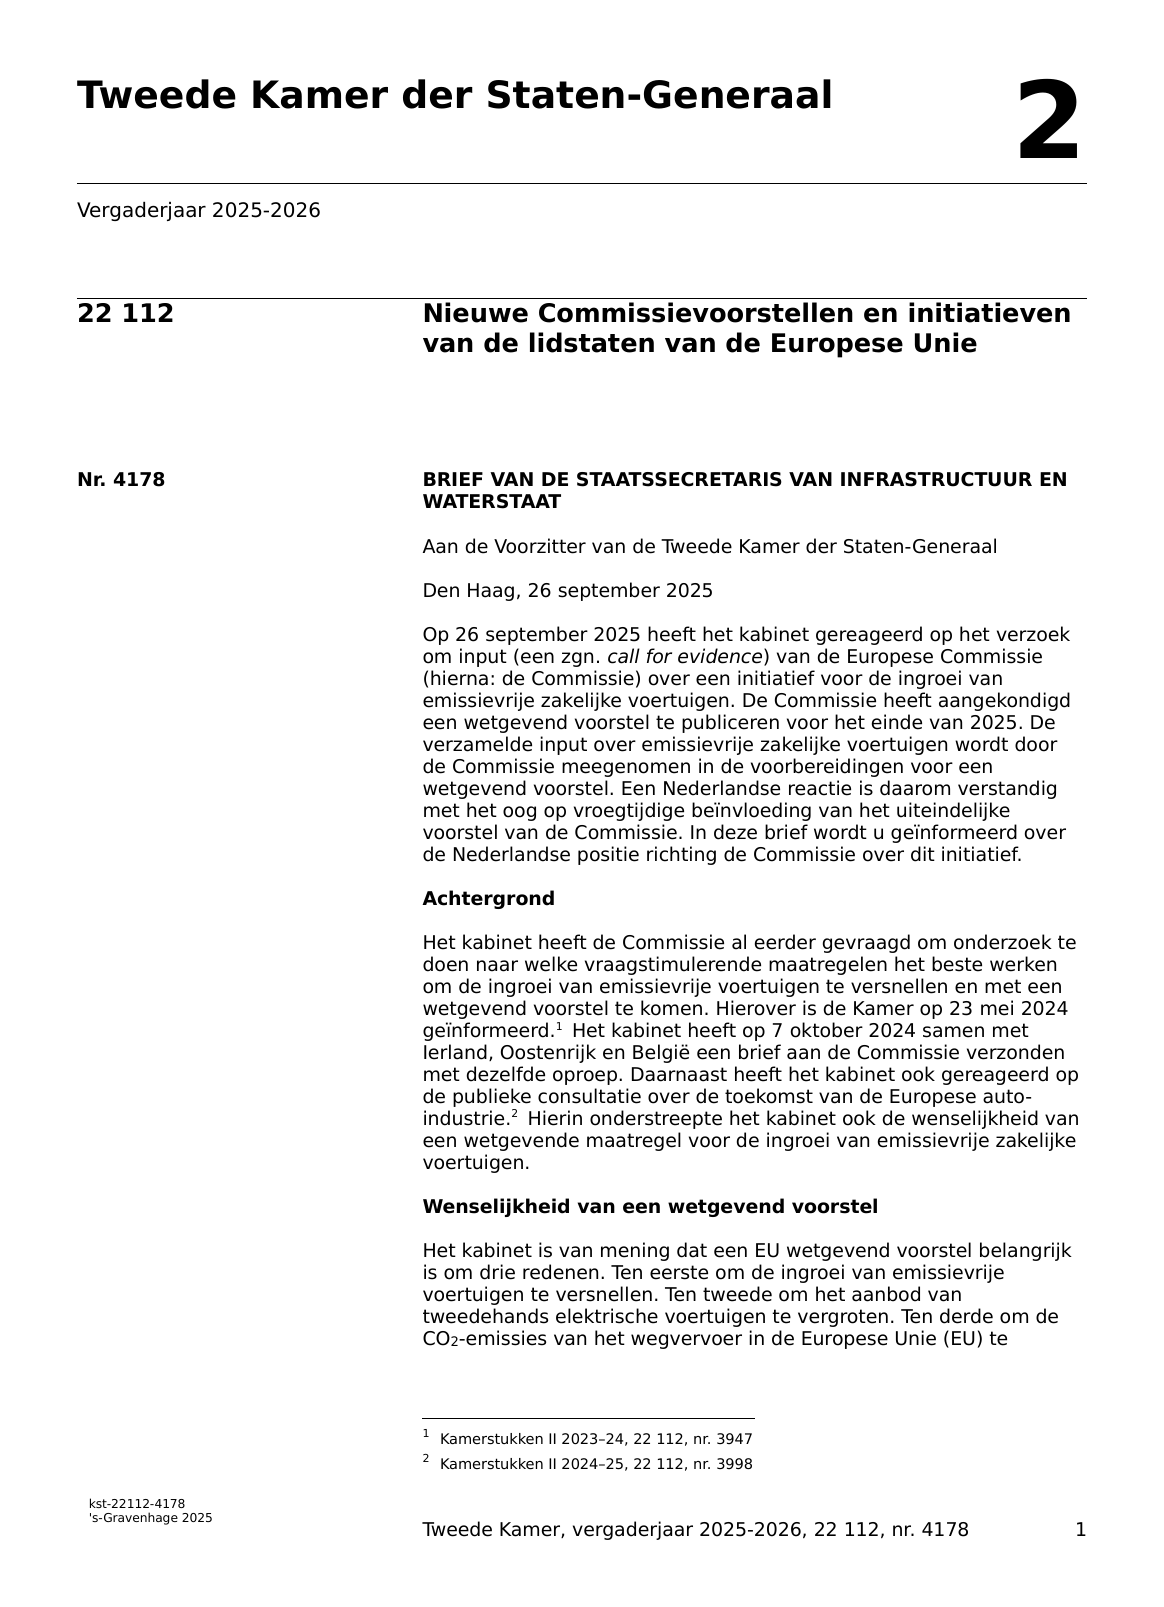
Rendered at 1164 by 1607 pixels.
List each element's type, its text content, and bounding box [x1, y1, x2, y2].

text Het kabinet is van mening dat een EU wetgevend voorstel belangrijk is om drie redenen. Ten eerste om de ingroei van emissievrije voertuigen te versnellen. Ten tweede om het aanbod van tweedehands elektrische voertuigen te vergroten. Ten derde om de CO2-emissies van het wegvervoer in de Europese Unie (EU) te [422, 1240, 1087, 1350]
text kst-22112-4178 [88, 1497, 323, 1511]
table_cell Vergaderjaar 2025-2026 [77, 184, 1087, 298]
text Aan de Voorzitter van de Tweede Kamer der Staten-Generaal [422, 536, 1087, 557]
subtitle Achtergrond [422, 888, 1087, 910]
text Het kabinet heeft de Commissie al eerder gevraagd om onderzoek te doen naar welke vraagstimulerende maatregelen het beste werken om de ingroei van emissievrije voertuigen te versnellen en met een wetgevend voorstel te komen. Hierover is de Kamer op 23 mei 2024 geïnformeerd. Het kabinet heeft op 7 oktober 2024 samen met Ierland, Oostenrijk en België een brief aan de Commissie verzonden met dezelfde oproep. Daarnaast heeft het kabinet ook gereageerd op de publieke consultatie over de toekomst van de Europese auto-industrie. Hierin onderstreepte het kabinet ook de wenselijkheid van een wetgevende maatregel voor de ingroei van emissievrije zakelijke voertuigen. [422, 932, 1087, 1174]
subtitle Nr. 4178 BRIEF VAN DE STAATSSECRETARIS VAN INFRASTRUCTUUR EN WATERSTAAT [77, 469, 1087, 513]
text Kamerstukken II 2024–25, 22 112, nr. 3998 [422, 1452, 1087, 1474]
table_header Tweede Kamer der Staten-Generaal [77, 59, 886, 183]
subtitle Wenselijkheid van een wetgevend voorstel [422, 1196, 1087, 1218]
subtitle 22 112 Nieuwe Commissievoorstellen en initiatieven van de lidstaten van de Europese Unie [77, 299, 1087, 358]
text 's-Gravenhage 2025 [88, 1511, 323, 1525]
text Kamerstukken II 2023–24, 22 112, nr. 3947 [422, 1427, 1087, 1449]
text Den Haag, 26 september 2025 [422, 580, 1087, 602]
text Op 26 september 2025 heeft het kabinet gereageerd op het verzoek om input (een zgn. call for evidence) van de Europese Commissie (hierna: de Commissie) over een initiatief voor de ingroei van emissievrije zakelijke voertuigen. De Commissie heeft aangekondigd een wetgevend voorstel te publiceren voor het einde van 2025. De verzamelde input over emissievrije zakelijke voertuigen wordt door de Commissie meegenomen in de voorbereidingen voor een wetgevend voorstel. Een Nederlandse reactie is daarom verstandig met het oog op vroegtijdige beïnvloeding van het uiteindelijke voorstel van de Commissie. In deze brief wordt u geïnformeerd over de Nederlandse positie richting de Commissie over dit initiatief. [422, 624, 1087, 866]
table_header 2 [886, 59, 1087, 183]
